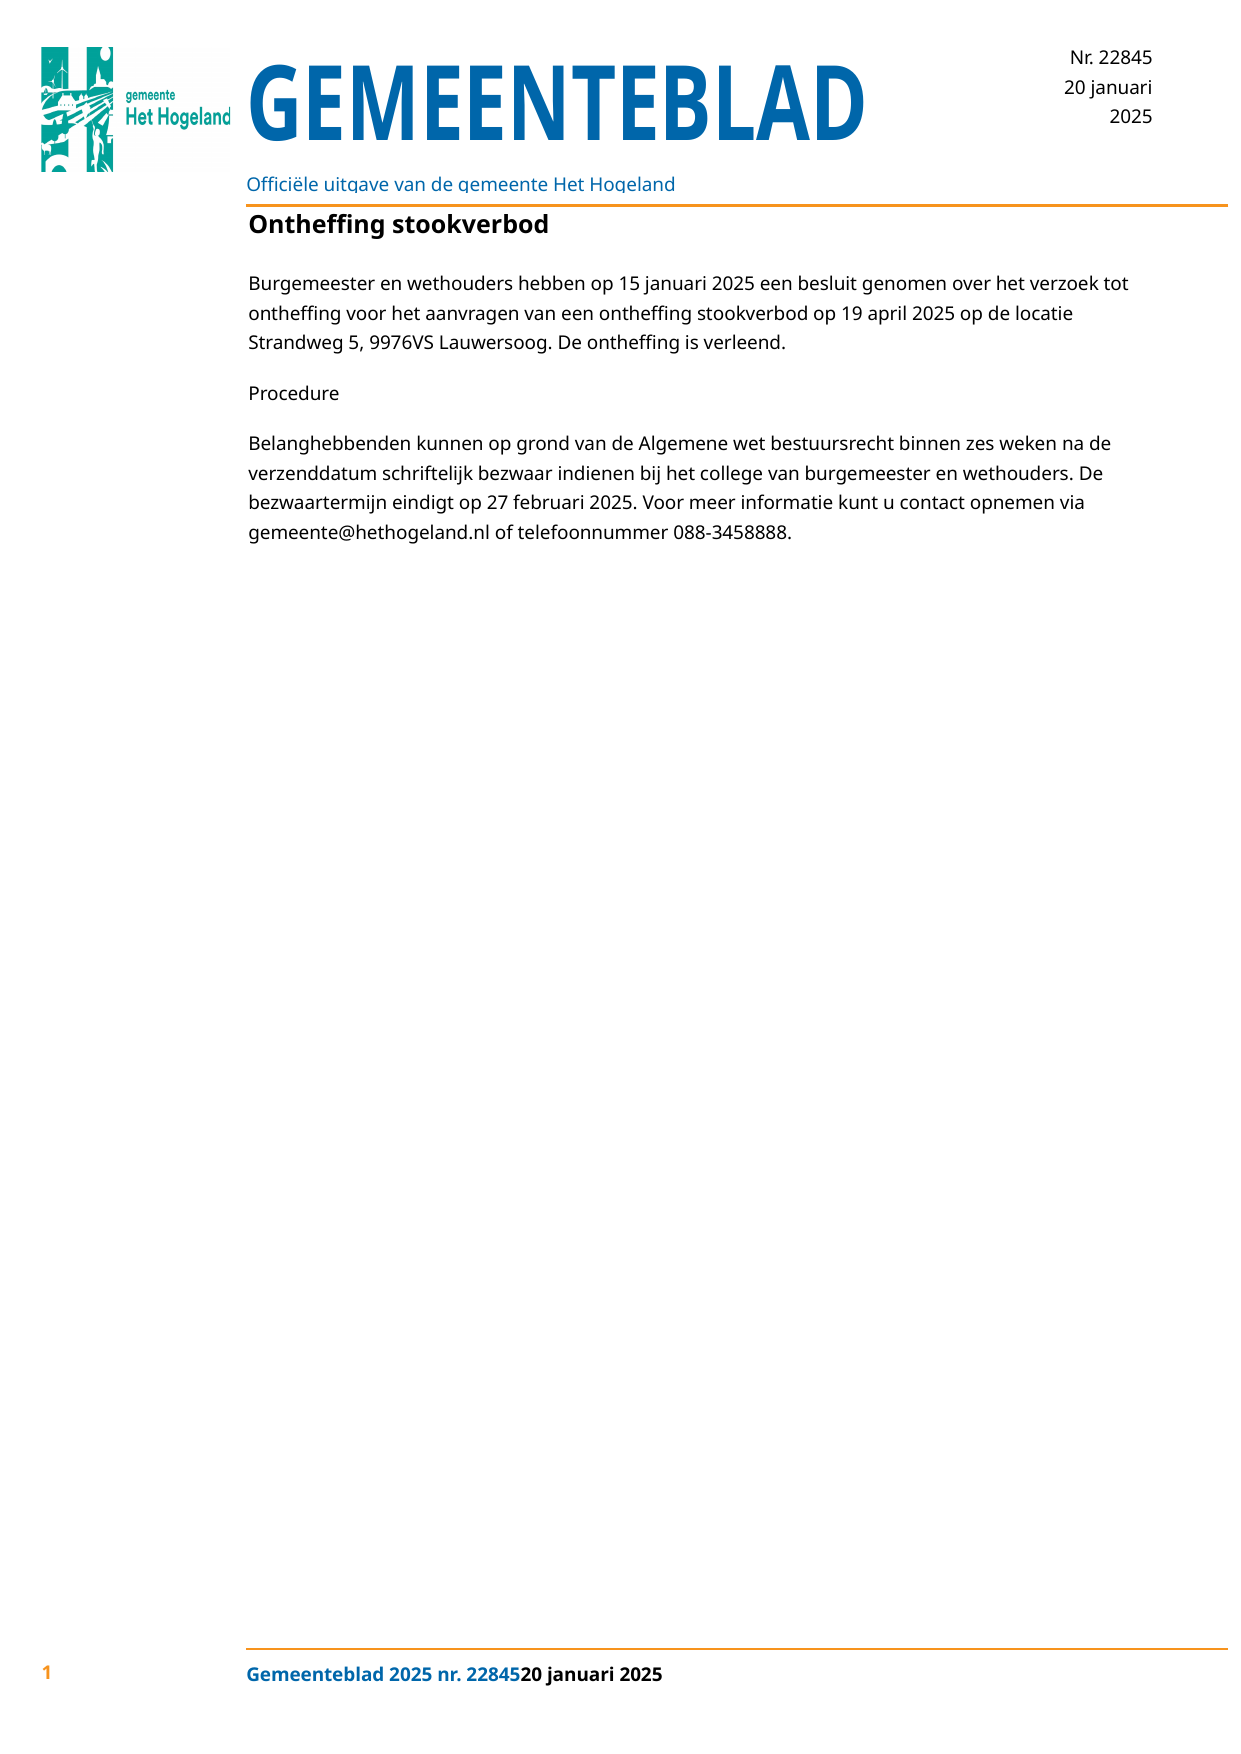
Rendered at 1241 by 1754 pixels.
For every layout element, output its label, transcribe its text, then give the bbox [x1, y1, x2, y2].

text Burgemeester en wethouders hebben op 15 januari 2025 een besluit genomen over het verzoek tot ontheffing voor het aanvragen van een ontheffing stookverbod op 19 april 2025 op de locatie Strandweg 5, 9976VS Lauwersoog. De ontheffing is verleend. [248, 270, 1152, 355]
text Ontheffing stookverbod [248, 207, 1152, 241]
picture [41, 47, 231, 172]
text Procedure [248, 380, 1152, 406]
text Belanghebbenden kunnen op grond van de Algemene wet bestuursrecht binnen zes weken na de verzenddatum schriftelijk bezwaar indienen bij het college van burgemeester en wethouders. De bezwaartermijn eindigt op 27 februari 2025. Voor meer informatie kunt u contact opnemen via gemeente@hethogeland.nl of telefoonnummer 088-3458888. [248, 430, 1152, 545]
